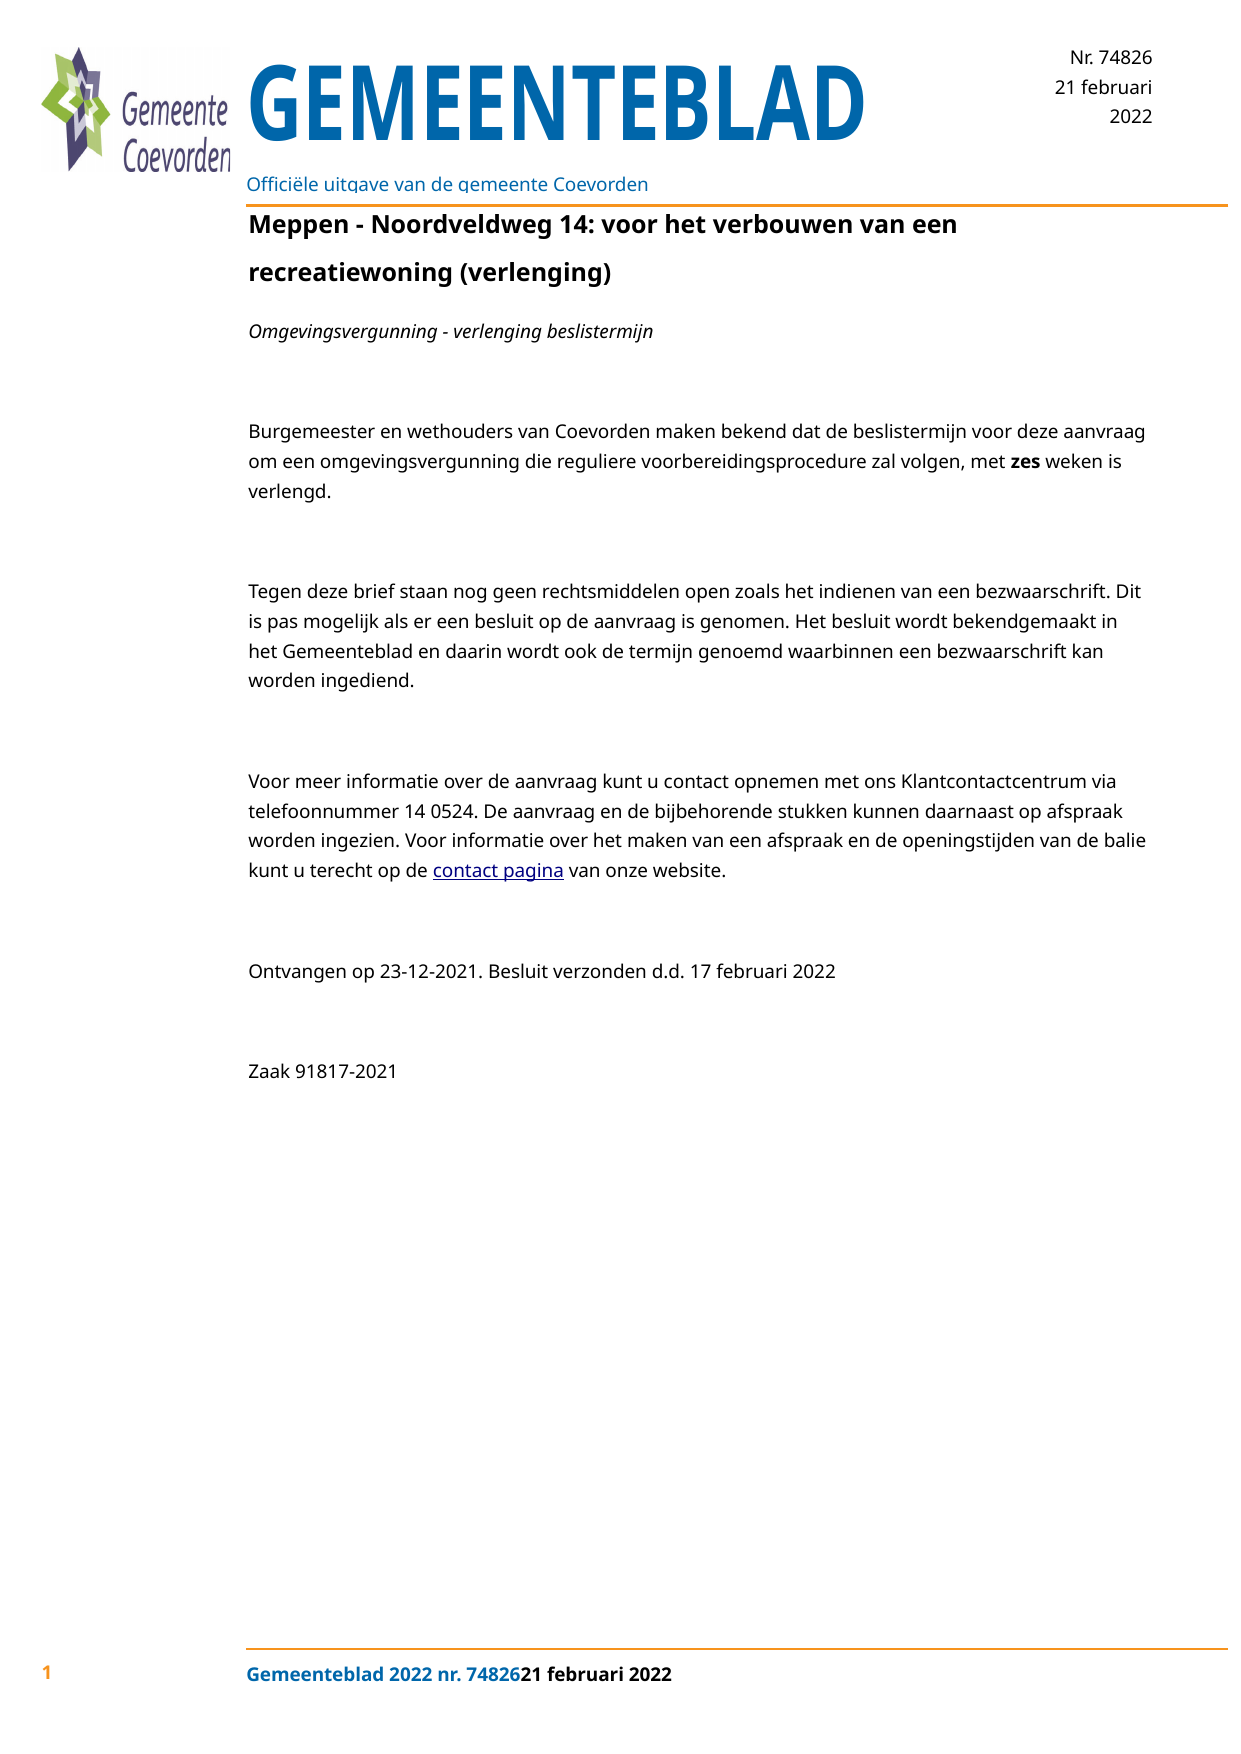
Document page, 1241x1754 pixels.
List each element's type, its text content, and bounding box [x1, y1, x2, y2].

picture [41, 47, 231, 172]
text Ontvangen op 23-12-2021. Besluit verzonden d.d. 17 februari 2022 [248, 958, 1152, 984]
text Voor meer informatie over de aanvraag kunt u contact opnemen met ons Klantcontactcentrum via telefoonnummer 14 0524. De aanvraag en de bijbehorende stukken kunnen daarnaast op afspraak worden ingezien. Voor informatie over het maken van een afspraak en de openingstijden van de balie kunt u terecht op de contact pagina van onze website. [248, 768, 1152, 883]
text Meppen - Noordveldweg 14: voor het verbouwen van een recreatiewoning (verlenging) [248, 207, 1152, 288]
text Burgemeester en wethouders van Coevorden maken bekend dat de beslistermijn voor deze aanvraag om een omgevingsvergunning die reguliere voorbereidingsprocedure zal volgen, met zes weken is verlengd. [248, 419, 1152, 504]
text Zaak 91817-2021 [248, 1059, 1152, 1084]
text Omgevingsvergunning - verlenging beslistermijn [248, 318, 1152, 344]
text Tegen deze brief staan nog geen rechtsmiddelen open zoals het indienen van een bezwaarschrift. Dit is pas mogelijk als er een besluit op de aanvraag is genomen. Het besluit wordt bekendgemaakt in het Gemeenteblad en daarin wordt ook de termijn genoemd waarbinnen een bezwaarschrift kan worden ingediend. [248, 579, 1152, 693]
